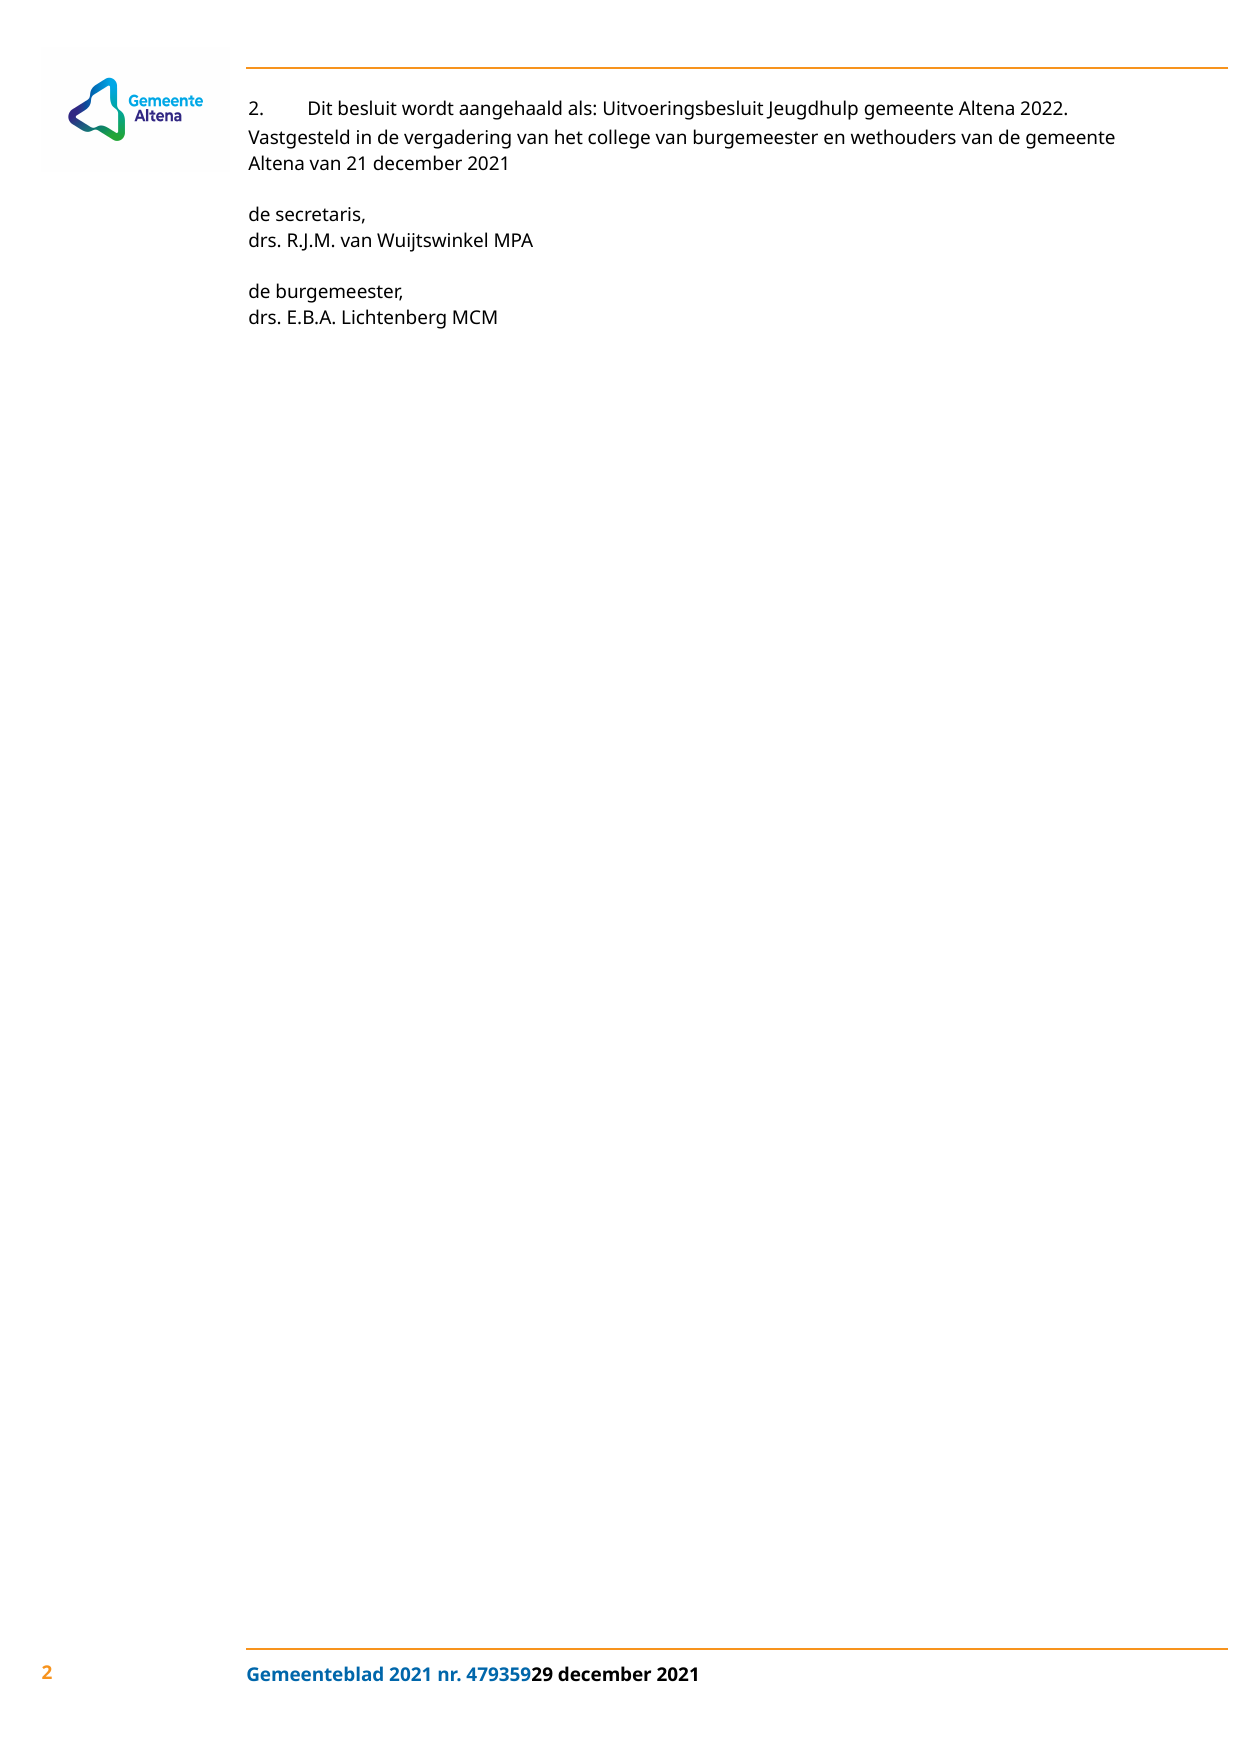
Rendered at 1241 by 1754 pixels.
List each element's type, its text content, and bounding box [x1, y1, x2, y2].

text de burgemeester, [248, 279, 1152, 304]
list Dit besluit wordt aangehaald als: Uitvoeringsbesluit Jeugdhulp gemeente Altena 2022. [248, 95, 1152, 121]
picture [41, 47, 231, 172]
text drs. R.J.M. van Wuijtswinkel MPA [248, 227, 1152, 253]
text Vastgesteld in de vergadering van het college van burgemeester en wethouders van de gemeente Altena van 21 december 2021 [248, 124, 1152, 176]
text de secretaris, [248, 202, 1152, 227]
text drs. E.B.A. Lichtenberg MCM [248, 304, 1152, 330]
